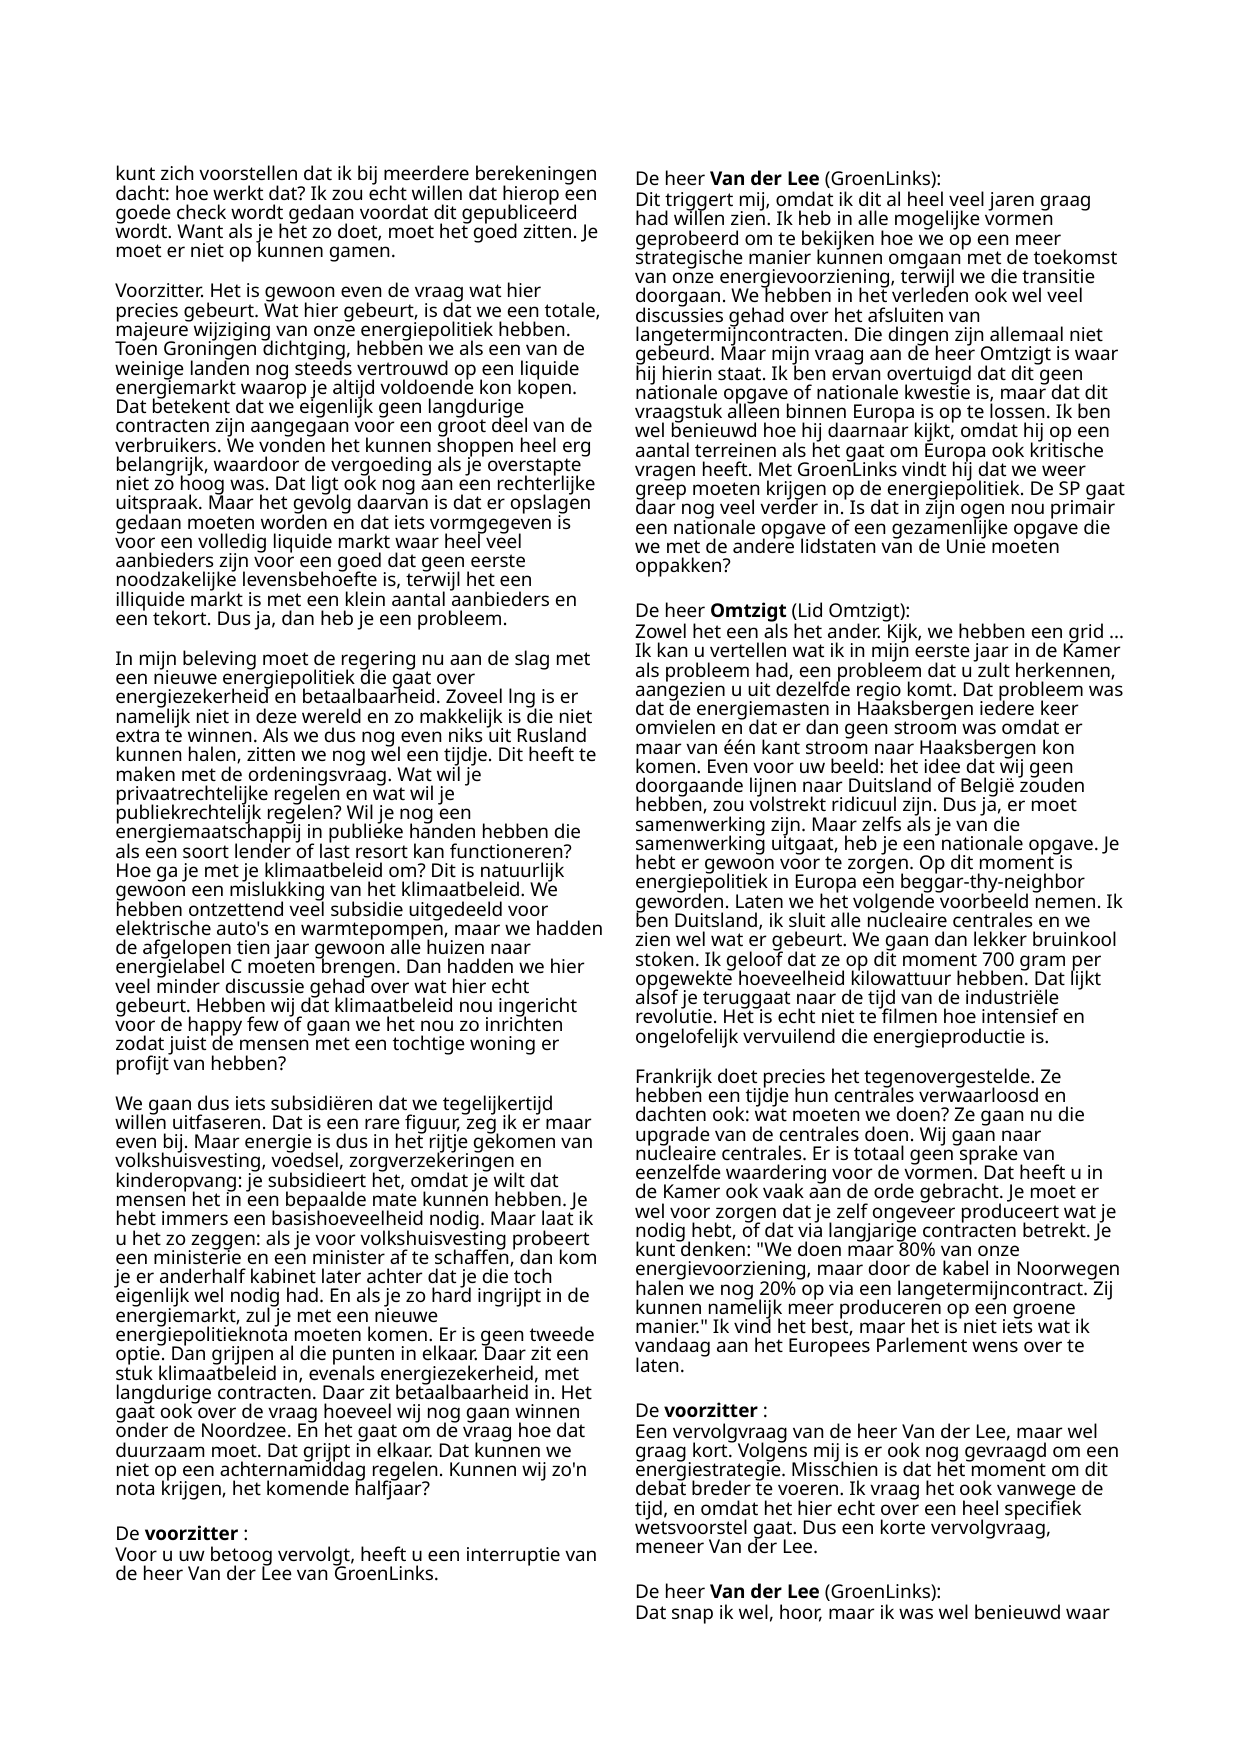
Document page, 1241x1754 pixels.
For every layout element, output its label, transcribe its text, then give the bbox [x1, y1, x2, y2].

text De heer Omtzigt (Lid Omtzigt): [635, 597, 1125, 623]
text Voorzitter. Het is gewoon even de vraag wat hier precies gebeurt. Wat hier gebeurt, is dat we een totale, majeure wijziging van onze energiepolitiek hebben. Toen Groningen dichtging, hebben we als een van de weinige landen nog steeds vertrouwd op een liquide energiemarkt waarop je altijd voldoende kon kopen. Dat betekent dat we eigenlijk geen langdurige contracten zijn aangegaan voor een groot deel van de verbruikers. We vonden het kunnen shoppen heel erg belangrijk, waardoor de vergoeding als je overstapte niet zo hoog was. Dat ligt ook nog aan een rechterlijke uitspraak. Maar het gevolg daarvan is dat er opslagen gedaan moeten worden en dat iets vormgegeven is voor een volledig liquide markt waar heel veel aanbieders zijn voor een goed dat geen eerste noodzakelijke levensbehoefte is, terwijl het een illiquide markt is met een klein aantal aanbieders en een tekort. Dus ja, dan heb je een probleem. [115, 282, 605, 629]
text De voorzitter : [115, 1520, 605, 1546]
text Voor u uw betoog vervolgt, heeft u een interruptie van de heer Van der Lee van GroenLinks. [115, 1546, 605, 1584]
text De heer Van der Lee (GroenLinks): [635, 165, 1125, 191]
text Dat snap ik wel, hoor, maar ik was wel benieuwd waar [635, 1604, 1125, 1623]
text We gaan dus iets subsidiëren dat we tegelijkertijd willen uitfaseren. Dat is een rare figuur, zeg ik er maar even bij. Maar energie is dus in het rijtje gekomen van volkshuisvesting, voedsel, zorgverzekeringen en kinderopvang: je subsidieert het, omdat je wilt dat mensen het in een bepaalde mate kunnen hebben. Je hebt immers een basishoeveelheid nodig. Maar laat ik u het zo zeggen: als je voor volkshuisvesting probeert een ministerie en een minister af te schaffen, dan kom je er anderhalf kabinet later achter dat je die toch eigenlijk wel nodig had. En als je zo hard ingrijpt in de energiemarkt, zul je met een nieuwe energiepolitieknota moeten komen. Er is geen tweede optie. Dan grijpen al die punten in elkaar. Daar zit een stuk klimaatbeleid in, evenals energiezekerheid, met langdurige contracten. Daar zit betaalbaarheid in. Het gaat ook over de vraag hoeveel wij nog gaan winnen onder de Noordzee. En het gaat om de vraag hoe dat duurzaam moet. Dat grijpt in elkaar. Dat kunnen we niet op een achternamiddag regelen. Kunnen wij zo'n nota krijgen, het komende halfjaar? [115, 1095, 605, 1499]
text Frankrijk doet precies het tegenovergestelde. Ze hebben een tijdje hun centrales verwaarloosd en dachten ook: wat moeten we doen? Ze gaan nu die upgrade van de centrales doen. Wij gaan naar nucleaire centrales. Er is totaal geen sprake van eenzelfde waardering voor de vormen. Dat heeft u in de Kamer ook vaak aan de orde gebracht. Je moet er wel voor zorgen dat je zelf ongeveer produceert wat je nodig hebt, of dat via langjarige contracten betrekt. Je kunt denken: "We doen maar 80% van onze energievoorziening, maar door de kabel in Noorwegen halen we nog 20% op via een langetermijncontract. Zij kunnen namelijk meer produceren op een groene manier." Ik vind het best, maar het is niet iets wat ik vandaag aan het Europees Parlement wens over te laten. [635, 1068, 1125, 1376]
text De heer Van der Lee (GroenLinks): [635, 1578, 1125, 1604]
text kunt zich voorstellen dat ik bij meerdere berekeningen dacht: hoe werkt dat? Ik zou echt willen dat hierop een goede check wordt gedaan voordat dit gepubliceerd wordt. Want als je het zo doet, moet het goed zitten. Je moet er niet op kunnen gamen. [115, 165, 605, 262]
text Een vervolgvraag van de heer Van der Lee, maar wel graag kort. Volgens mij is er ook nog gevraagd om een energiestrategie. Misschien is dat het moment om dit debat breder te voeren. Ik vraag het ook vanwege de tijd, en omdat het hier echt over een heel specifiek wetsvoorstel gaat. Dus een korte vervolgvraag, meneer Van der Lee. [635, 1423, 1125, 1557]
text Dit triggert mij, omdat ik dit al heel veel jaren graag had willen zien. Ik heb in alle mogelijke vormen geprobeerd om te bekijken hoe we op een meer strategische manier kunnen omgaan met de toekomst van onze energievoorziening, terwijl we die transitie doorgaan. We hebben in het verleden ook wel veel discussies gehad over het afsluiten van langetermijncontracten. Die dingen zijn allemaal niet gebeurd. Maar mijn vraag aan de heer Omtzigt is waar hij hierin staat. Ik ben ervan overtuigd dat dit geen nationale opgave of nationale kwestie is, maar dat dit vraagstuk alleen binnen Europa is op te lossen. Ik ben wel benieuwd hoe hij daarnaar kijkt, omdat hij op een aantal terreinen als het gaat om Europa ook kritische vragen heeft. Met GroenLinks vindt hij dat we weer greep moeten krijgen op de energiepolitiek. De SP gaat daar nog veel verder in. Is dat in zijn ogen nou primair een nationale opgave of een gezamenlijke opgave die we met de andere lidstaten van de Unie moeten oppakken? [635, 191, 1125, 576]
text De voorzitter : [635, 1397, 1125, 1423]
text Zowel het een als het ander. Kijk, we hebben een grid … Ik kan u vertellen wat ik in mijn eerste jaar in de Kamer als probleem had, een probleem dat u zult herkennen, aangezien u uit dezelfde regio komt. Dat probleem was dat de energiemasten in Haaksbergen iedere keer omvielen en dat er dan geen stroom was omdat er maar van één kant stroom naar Haaksbergen kon komen. Even voor uw beeld: het idee dat wij geen doorgaande lijnen naar Duitsland of België zouden hebben, zou volstrekt ridicuul zijn. Dus ja, er moet samenwerking zijn. Maar zelfs als je van die samenwerking uitgaat, heb je een nationale opgave. Je hebt er gewoon voor te zorgen. Op dit moment is energiepolitiek in Europa een beggar-thy-neighbor geworden. Laten we het volgende voorbeeld nemen. Ik ben Duitsland, ik sluit alle nucleaire centrales en we zien wel wat er gebeurt. We gaan dan lekker bruinkool stoken. Ik geloof dat ze op dit moment 700 gram per opgewekte hoeveelheid kilowattuur hebben. Dat lijkt alsof je teruggaat naar de tijd van de industriële revolutie. Het is echt niet te filmen hoe intensief en ongelofelijk vervuilend die energieproductie is. [635, 623, 1125, 1047]
text In mijn beleving moet de regering nu aan de slag met een nieuwe energiepolitiek die gaat over energiezekerheid en betaalbaarheid. Zoveel lng is er namelijk niet in deze wereld en zo makkelijk is die niet extra te winnen. Als we dus nog even niks uit Rusland kunnen halen, zitten we nog wel een tijdje. Dit heeft te maken met de ordeningsvraag. Wat wil je privaatrechtelijke regelen en wat wil je publiekrechtelijk regelen? Wil je nog een energiemaatschappij in publieke handen hebben die als een soort lender of last resort kan functioneren? Hoe ga je met je klimaatbeleid om? Dit is natuurlijk gewoon een mislukking van het klimaatbeleid. We hebben ontzettend veel subsidie uitgedeeld voor elektrische auto's en warmtepompen, maar we hadden de afgelopen tien jaar gewoon alle huizen naar energielabel C moeten brengen. Dan hadden we hier veel minder discussie gehad over wat hier echt gebeurt. Hebben wij dat klimaatbeleid nou ingericht voor de happy few of gaan we het nou zo inrichten zodat juist de mensen met een tochtige woning er profijt van hebben? [115, 650, 605, 1074]
